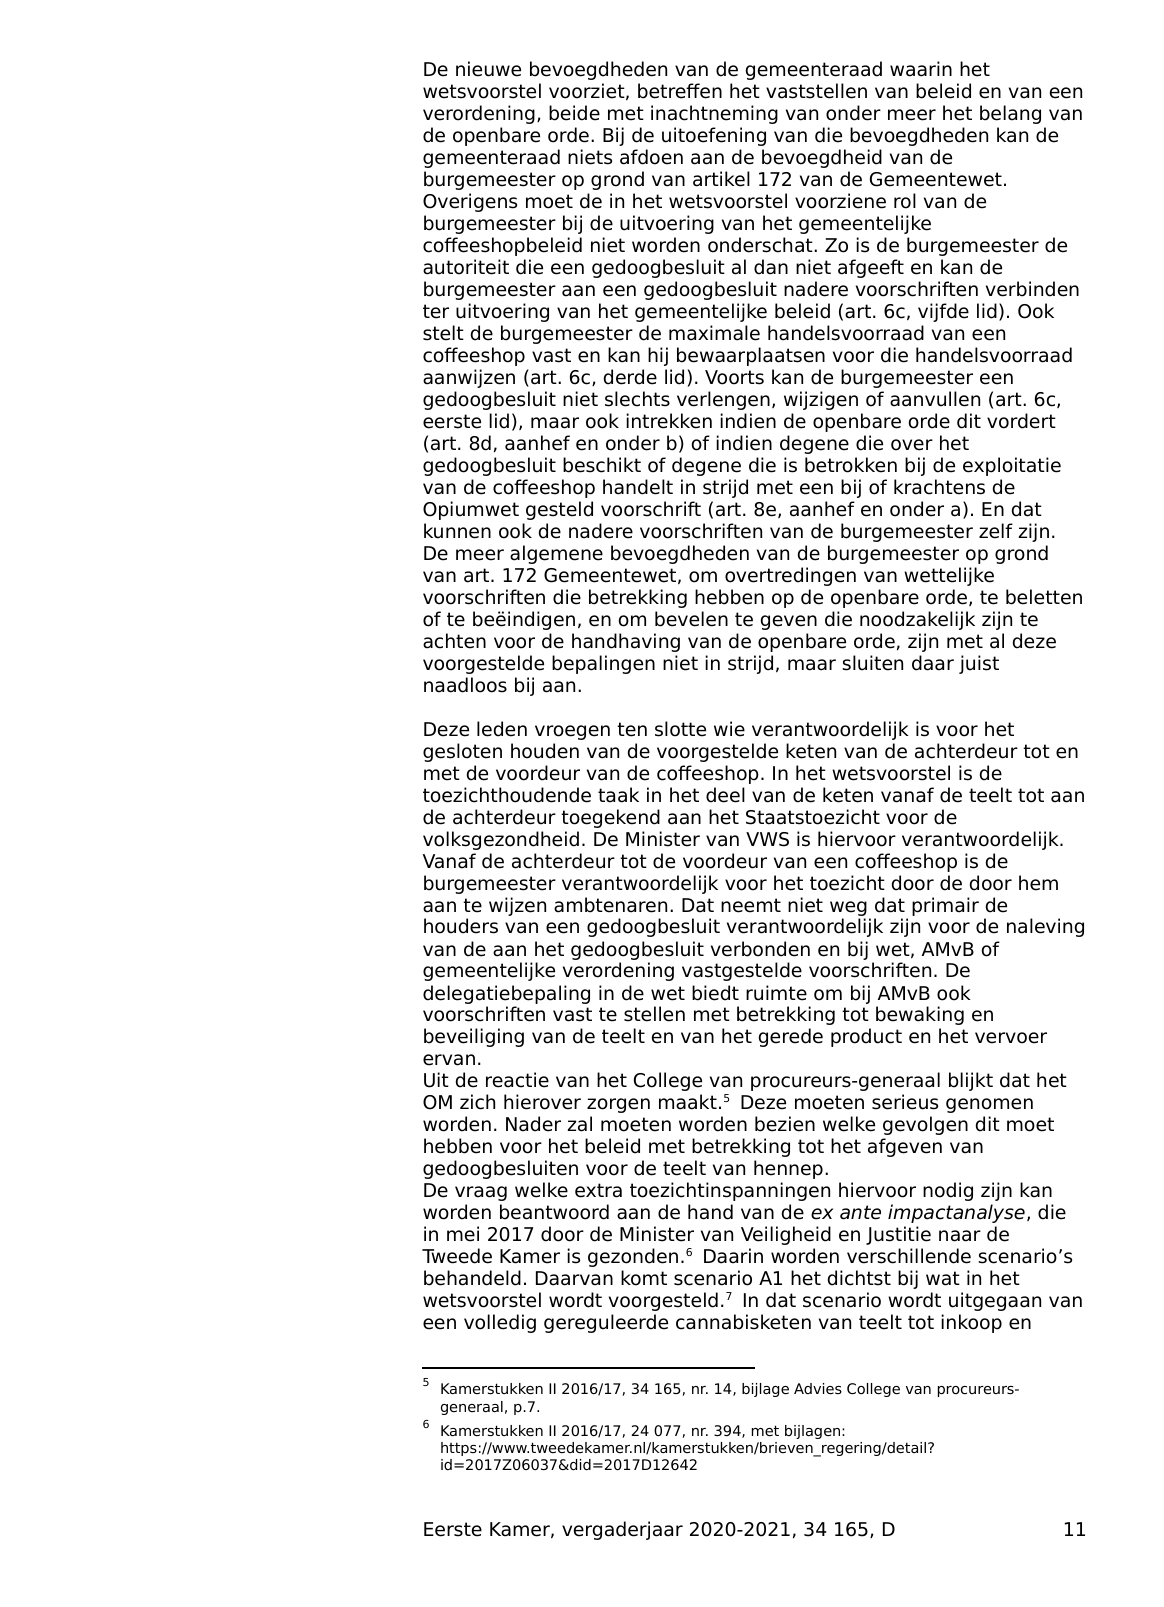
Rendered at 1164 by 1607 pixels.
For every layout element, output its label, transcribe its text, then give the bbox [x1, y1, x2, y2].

text Deze leden vroegen ten slotte wie verantwoordelijk is voor het gesloten houden van de voorgestelde keten van de achterdeur tot en met de voordeur van de coffeeshop. In het wetsvoorstel is de toezichthoudende taak in het deel van de keten vanaf de teelt tot aan de achterdeur toegekend aan het Staatstoezicht voor de volksgezondheid. De Minister van VWS is hiervoor verantwoordelijk. Vanaf de achterdeur tot de voordeur van een coffeeshop is de burgemeester verantwoordelijk voor het toezicht door de door hem aan te wijzen ambtenaren. Dat neemt niet weg dat primair de houders van een gedoogbesluit verantwoordelijk zijn voor de naleving van de aan het gedoogbesluit verbonden en bij wet, AMvB of gemeentelijke verordening vastgestelde voorschriften. De delegatiebepaling in de wet biedt ruimte om bij AMvB ook voorschriften vast te stellen met betrekking tot bewaking en beveiliging van de teelt en van het gerede product en het vervoer ervan. [422, 719, 1087, 1070]
text Uit de reactie van het College van procureurs-generaal blijkt dat het OM zich hierover zorgen maakt. Deze moeten serieus genomen worden. Nader zal moeten worden bezien welke gevolgen dit moet hebben voor het beleid met betrekking tot het afgeven van gedoogbesluiten voor de teelt van hennep. [422, 1070, 1087, 1180]
text Kamerstukken II 2016/17, 34 165, nr. 14, bijlage Advies College van procureurs-generaal, p.7. [422, 1377, 1087, 1416]
text De nieuwe bevoegdheden van de gemeenteraad waarin het wetsvoorstel voorziet, betreffen het vaststellen van beleid en van een verordening, beide met inachtneming van onder meer het belang van de openbare orde. Bij de uitoefening van die bevoegdheden kan de gemeenteraad niets afdoen aan de bevoegdheid van de burgemeester op grond van artikel 172 van de Gemeentewet. [422, 59, 1087, 191]
text De vraag welke extra toezichtinspanningen hiervoor nodig zijn kan worden beantwoord aan de hand van de ex ante impactanalyse, die in mei 2017 door de Minister van Veiligheid en Justitie naar de Tweede Kamer is gezonden. Daarin worden verschillende scenario’s behandeld. Daarvan komt scenario A1 het dichtst bij wat in het wetsvoorstel wordt voorgesteld. In dat scenario wordt uitgegaan van een volledig gereguleerde cannabisketen van teelt tot inkoop en [422, 1180, 1087, 1334]
text Kamerstukken II 2016/17, 24 077, nr. 394, met bijlagen: https://www.tweedekamer.nl/kamerstukken/brieven_regering/detail?id=2017Z06037&did=2017D12642 [422, 1418, 1087, 1474]
text Overigens moet de in het wetsvoorstel voorziene rol van de burgemeester bij de uitvoering van het gemeentelijke coffeeshopbeleid niet worden onderschat. Zo is de burgemeester de autoriteit die een gedoogbesluit al dan niet afgeeft en kan de burgemeester aan een gedoogbesluit nadere voorschriften verbinden ter uitvoering van het gemeentelijke beleid (art. 6c, vijfde lid). Ook stelt de burgemeester de maximale handelsvoorraad van een coffeeshop vast en kan hij bewaarplaatsen voor die handelsvoorraad aanwijzen (art. 6c, derde lid). Voorts kan de burgemeester een gedoogbesluit niet slechts verlengen, wijzigen of aanvullen (art. 6c, eerste lid), maar ook intrekken indien de openbare orde dit vordert (art. 8d, aanhef en onder b) of indien degene die over het gedoogbesluit beschikt of degene die is betrokken bij de exploitatie van de coffeeshop handelt in strijd met een bij of krachtens de Opiumwet gesteld voorschrift (art. 8e, aanhef en onder a). En dat kunnen ook de nadere voorschriften van de burgemeester zelf zijn. De meer algemene bevoegdheden van de burgemeester op grond van art. 172 Gemeentewet, om overtredingen van wettelijke voorschriften die betrekking hebben op de openbare orde, te beletten of te beëindigen, en om bevelen te geven die noodzakelijk zijn te achten voor de handhaving van de openbare orde, zijn met al deze voorgestelde bepalingen niet in strijd, maar sluiten daar juist naadloos bij aan. [422, 191, 1087, 696]
